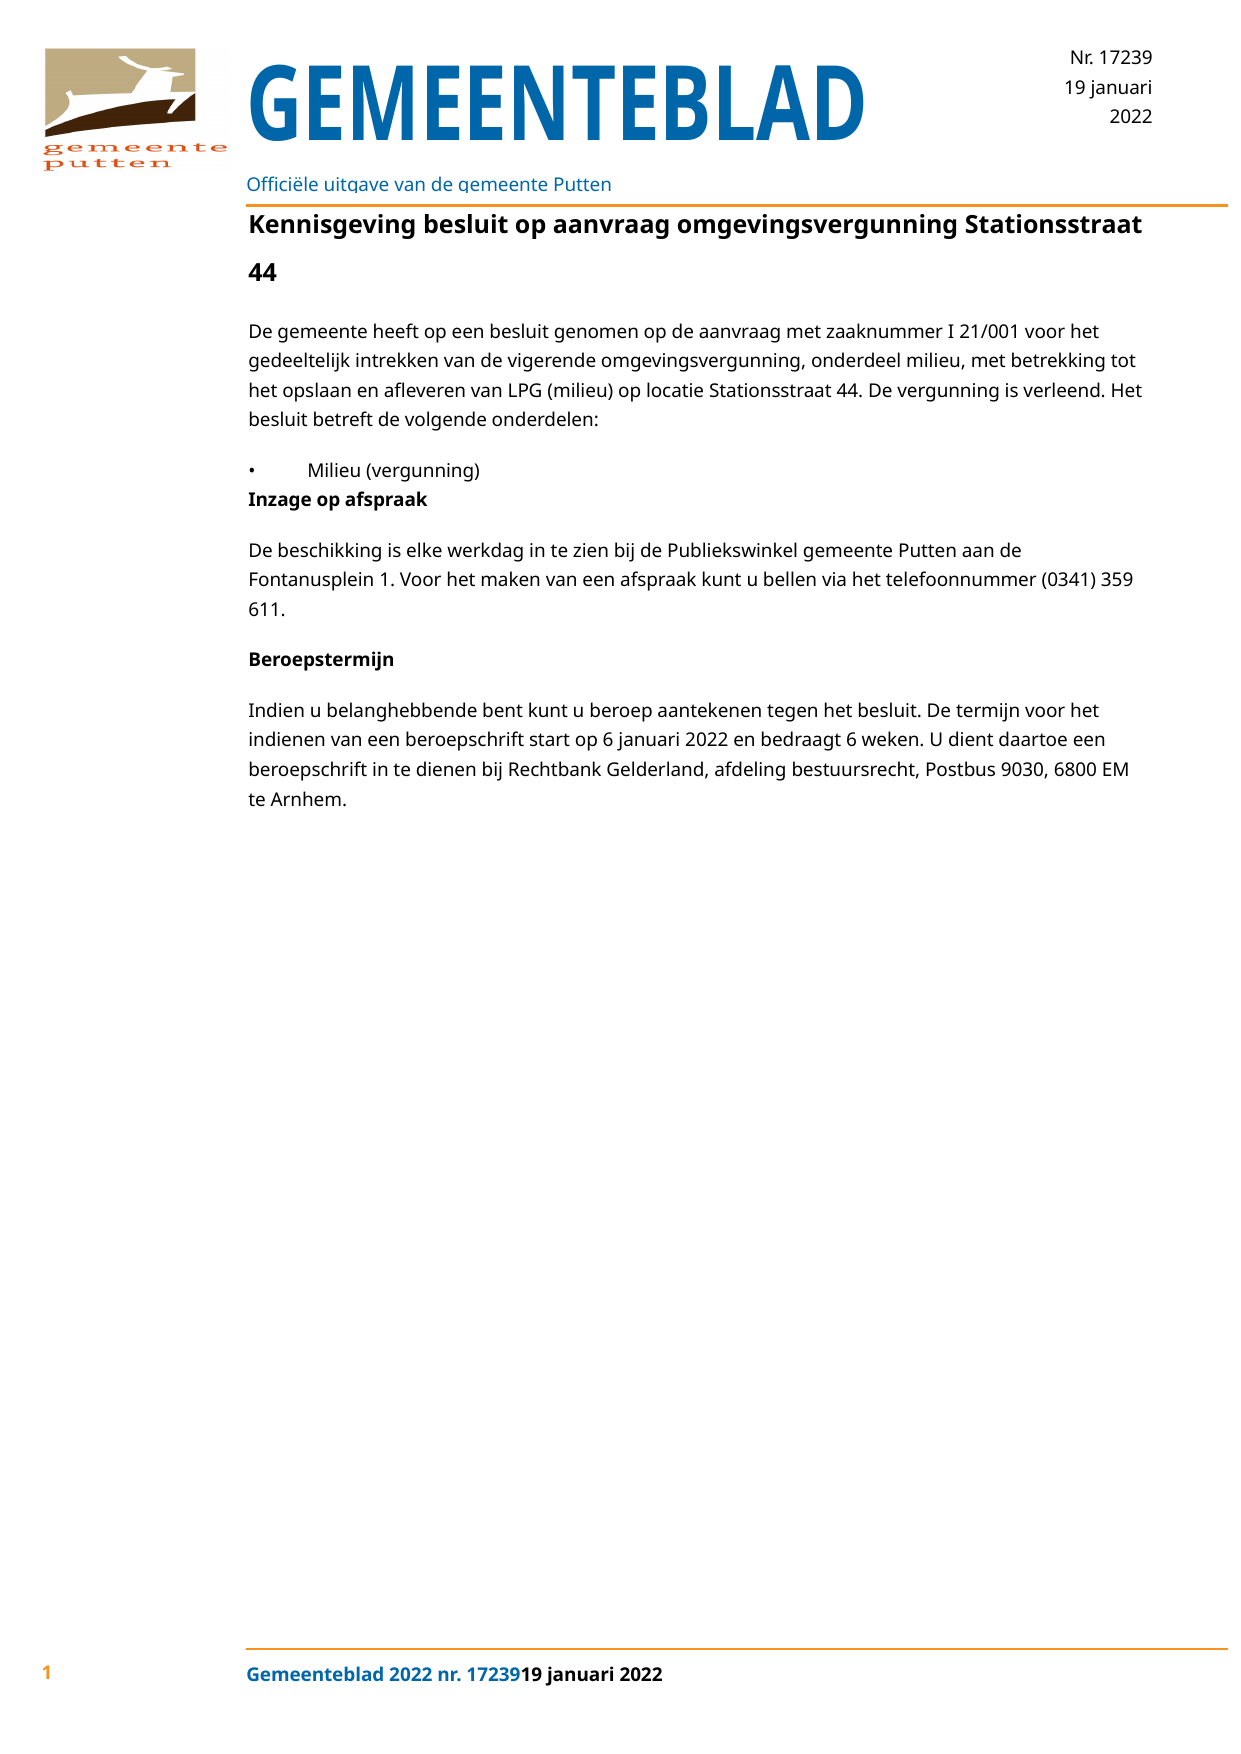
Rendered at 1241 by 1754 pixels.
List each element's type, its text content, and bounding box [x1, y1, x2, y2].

text Kennisgeving besluit op aanvraag omgevingsvergunning Stationsstraat 44 [248, 207, 1152, 288]
picture [41, 47, 231, 172]
text Beroepstermijn [248, 647, 1152, 672]
text Inzage op afspraak [248, 487, 1152, 512]
text De beschikking is elke werkdag in te zien bij de Publiekswinkel gemeente Putten aan de Fontanusplein 1. Voor het maken van een afspraak kunt u bellen via het telefoonnummer (0341) 359 611. [248, 537, 1152, 622]
text De gemeente heeft op een besluit genomen op de aanvraag met zaaknummer I 21/001 voor het gedeeltelijk intrekken van de vigerende omgevingsvergunning, onderdeel milieu, met betrekking tot het opslaan en afleveren van LPG (milieu) op locatie Stationsstraat 44. De vergunning is verleend. Het besluit betreft de volgende onderdelen: [248, 318, 1152, 432]
text Indien u belanghebbende bent kunt u beroep aantekenen tegen het besluit. De termijn voor het indienen van een beroepschrift start op 6 januari 2022 en bedraagt 6 weken. U dient daartoe een beroepschrift in te dienen bij Rechtbank Gelderland, afdeling bestuursrecht, Postbus 9030, 6800 EM te Arnhem. [248, 697, 1152, 812]
list Milieu (vergunning) [248, 457, 1152, 483]
